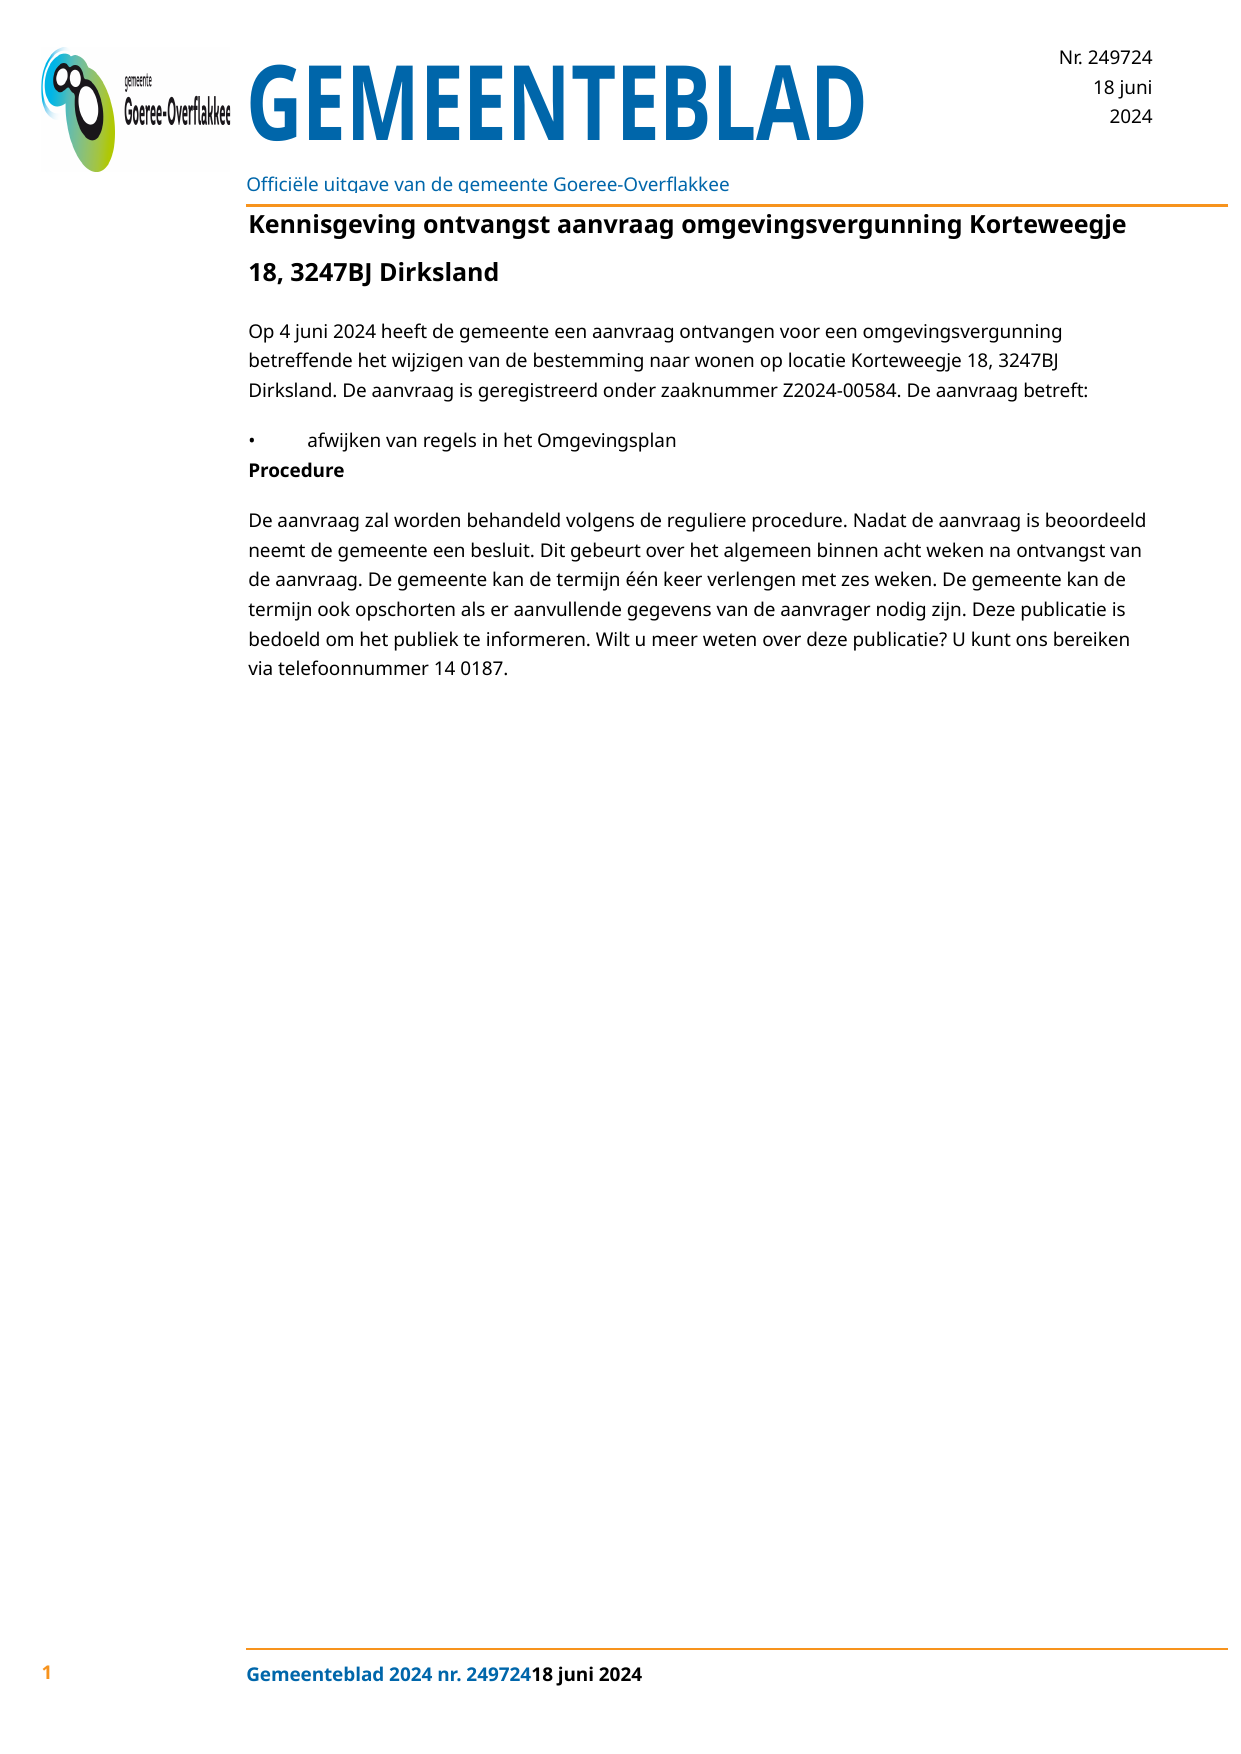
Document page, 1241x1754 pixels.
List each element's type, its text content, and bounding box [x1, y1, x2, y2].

list afwijken van regels in het Omgevingsplan [248, 427, 1152, 453]
text Op 4 juni 2024 heeft de gemeente een aanvraag ontvangen voor een omgevingsvergunning betreffende het wijzigen van de bestemming naar wonen op locatie Korteweegje 18, 3247BJ Dirksland. De aanvraag is geregistreerd onder zaaknummer Z2024-00584. De aanvraag betreft: [248, 318, 1152, 403]
picture [41, 47, 231, 172]
text De aanvraag zal worden behandeld volgens de reguliere procedure. Nadat de aanvraag is beoordeeld neemt de gemeente een besluit. Dit gebeurt over het algemeen binnen acht weken na ontvangst van de aanvraag. De gemeente kan de termijn één keer verlengen met zes weken. De gemeente kan de termijn ook opschorten als er aanvullende gegevens van de aanvrager nodig zijn. Deze publicatie is bedoeld om het publiek te informeren. Wilt u meer weten over deze publicatie? U kunt ons bereiken via telefoonnummer 14 0187. [248, 507, 1152, 681]
text Kennisgeving ontvangst aanvraag omgevingsvergunning Korteweegje 18, 3247BJ Dirksland [248, 207, 1152, 288]
text Procedure [248, 457, 1152, 483]
